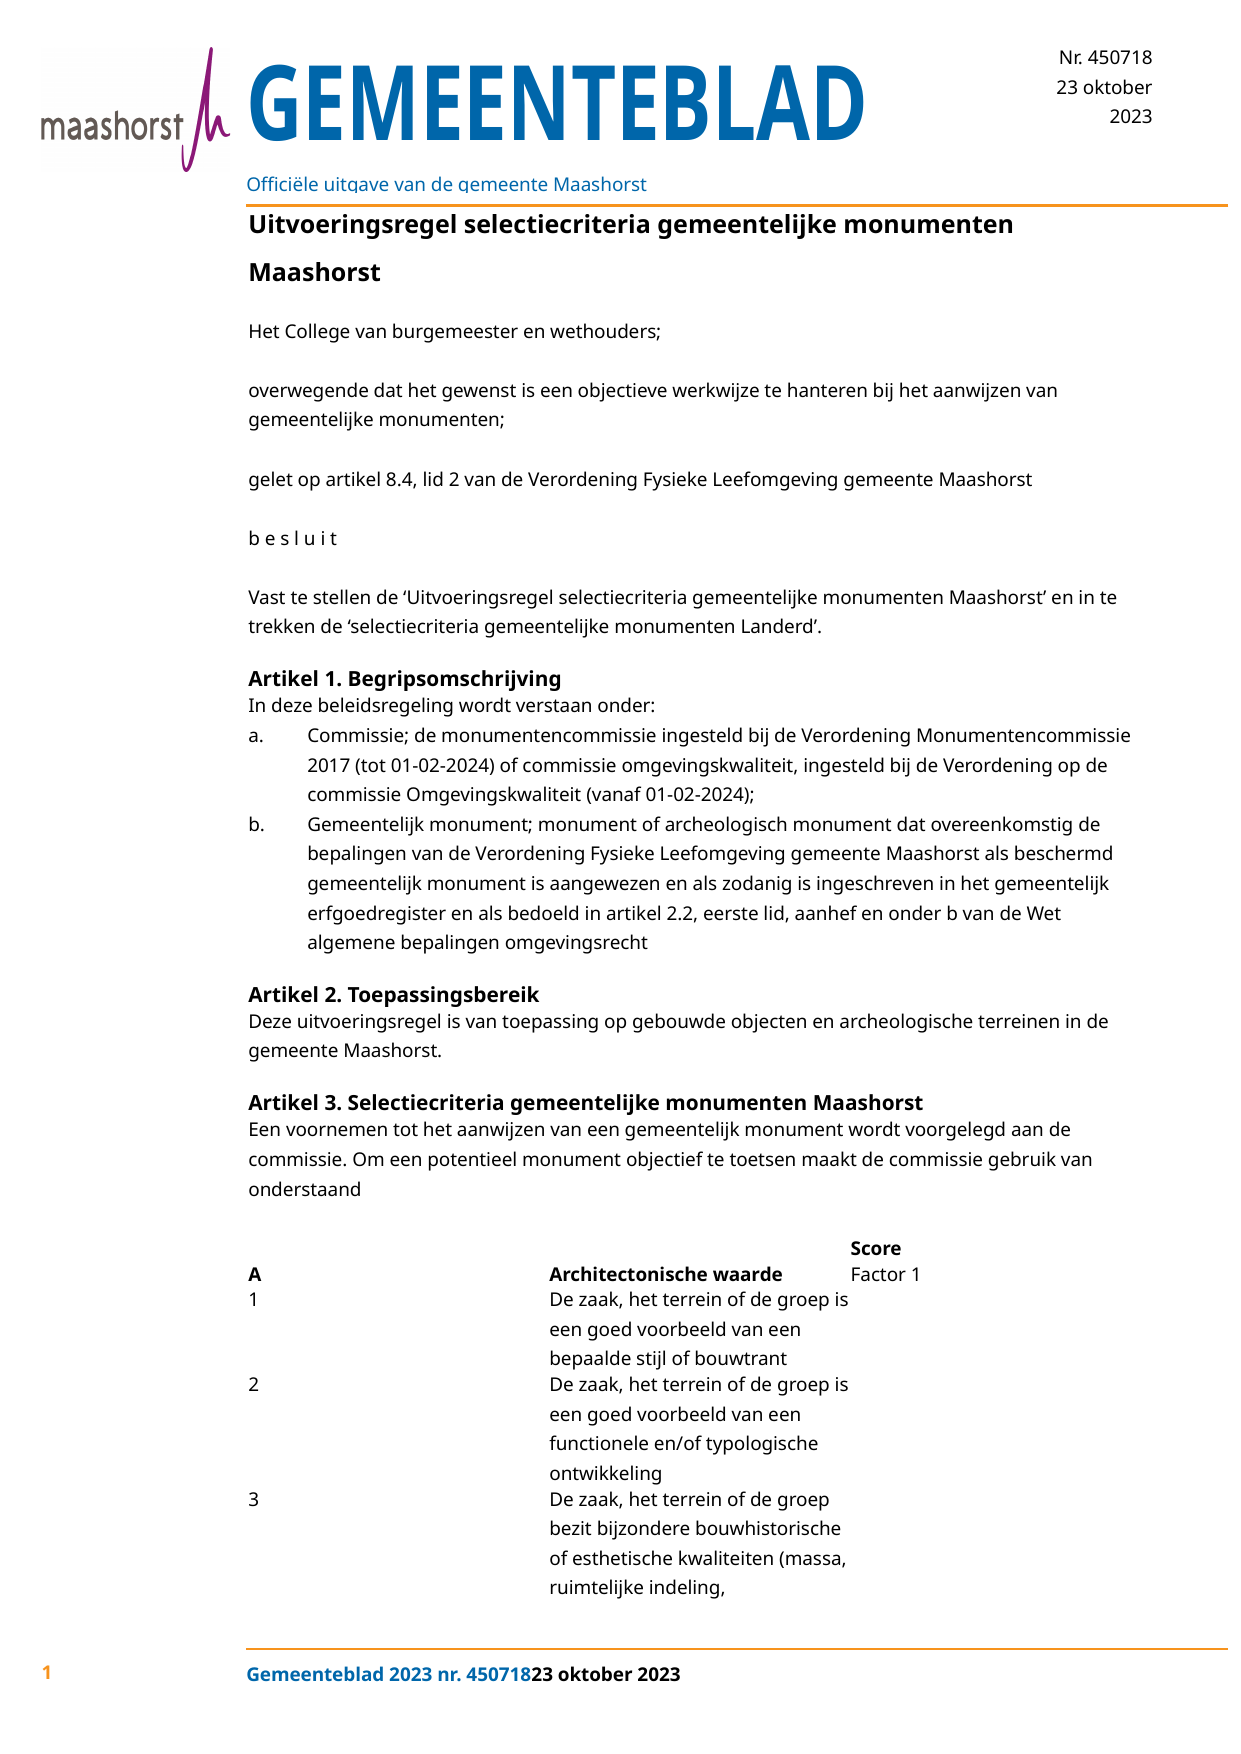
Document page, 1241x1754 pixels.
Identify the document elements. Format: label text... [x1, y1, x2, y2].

text Uitvoeringsregel selectiecriteria gemeentelijke monumenten Maashorst [248, 207, 1152, 288]
text In deze beleidsregeling wordt verstaan onder: [248, 693, 1152, 718]
text Het College van burgemeester en wethouders; [248, 318, 1152, 344]
text Een voornemen tot het aanwijzen van een gemeentelijk monument wordt voorgelegd aan de commissie. Om een potentieel monument objectief te toetsen maakt de commissie gebruik van onderstaand [248, 1117, 1152, 1201]
table_cell 1 [248, 1286, 549, 1371]
text Artikel 2. Toepassingsbereik [248, 980, 1152, 1008]
table_cell Factor 1 [850, 1261, 1152, 1286]
table_header Score [850, 1235, 1152, 1261]
list Commissie; de monumentencommissie ingesteld bij de Verordening Monumentencommissie 2017 (tot 01-02-2024) of commissie omgevingskwaliteit, ingesteld bij de Verordening op de commissie Omgevingskwaliteit (vanaf 01-02-2024); [248, 722, 1152, 807]
table_cell De zaak, het terrein of de groep is een goed voorbeeld van een bepaalde stijl of bouwtrant [549, 1286, 850, 1371]
picture [41, 47, 231, 172]
table_cell [850, 1286, 1152, 1371]
table_cell Architectonische waarde [549, 1261, 850, 1286]
list Gemeentelijk monument; monument of archeologisch monument dat overeenkomstig de bepalingen van de Verordening Fysieke Leefomgeving gemeente Maashorst als beschermd gemeentelijk monument is aangewezen en als zodanig is ingeschreven in het gemeentelijk erfgoedregister en als bedoeld in artikel 2.2, eerste lid, aanhef en onder b van de Wet algemene bepalingen omgevingsrecht [248, 811, 1152, 955]
table_cell A [248, 1261, 549, 1286]
text gelet op artikel 8.4, lid 2 van de Verordening Fysieke Leefomgeving gemeente Maashorst [248, 466, 1152, 492]
text Deze uitvoeringsregel is van toepassing op gebouwde objecten en archeologische terreinen in de gemeente Maashorst. [248, 1008, 1152, 1063]
text Artikel 3. Selectiecriteria gemeentelijke monumenten Maashorst [248, 1088, 1152, 1117]
table_header [248, 1235, 549, 1261]
text Artikel 1. Begripsomschrijving [248, 664, 1152, 693]
table_cell [850, 1486, 1152, 1600]
text b e s l u i t [248, 525, 1152, 551]
table_cell De zaak, het terrein of de groep bezit bijzondere bouwhistorische of esthetische kwaliteiten (massa, ruimtelijke indeling, [549, 1486, 850, 1600]
text overwegende dat het gewenst is een objectieve werkwijze te hanteren bij het aanwijzen van gemeentelijke monumenten; [248, 377, 1152, 432]
text Vast te stellen de ‘Uitvoeringsregel selectiecriteria gemeentelijke monumenten Maashorst’ en in te trekken de ‘selectiecriteria gemeentelijke monumenten Landerd’. [248, 584, 1152, 639]
table_cell 2 [248, 1371, 549, 1486]
table_cell [850, 1371, 1152, 1486]
table_cell De zaak, het terrein of de groep is een goed voorbeeld van een functionele en/of typologische ontwikkeling [549, 1371, 850, 1486]
table_cell 3 [248, 1486, 549, 1600]
table_header [549, 1235, 850, 1261]
